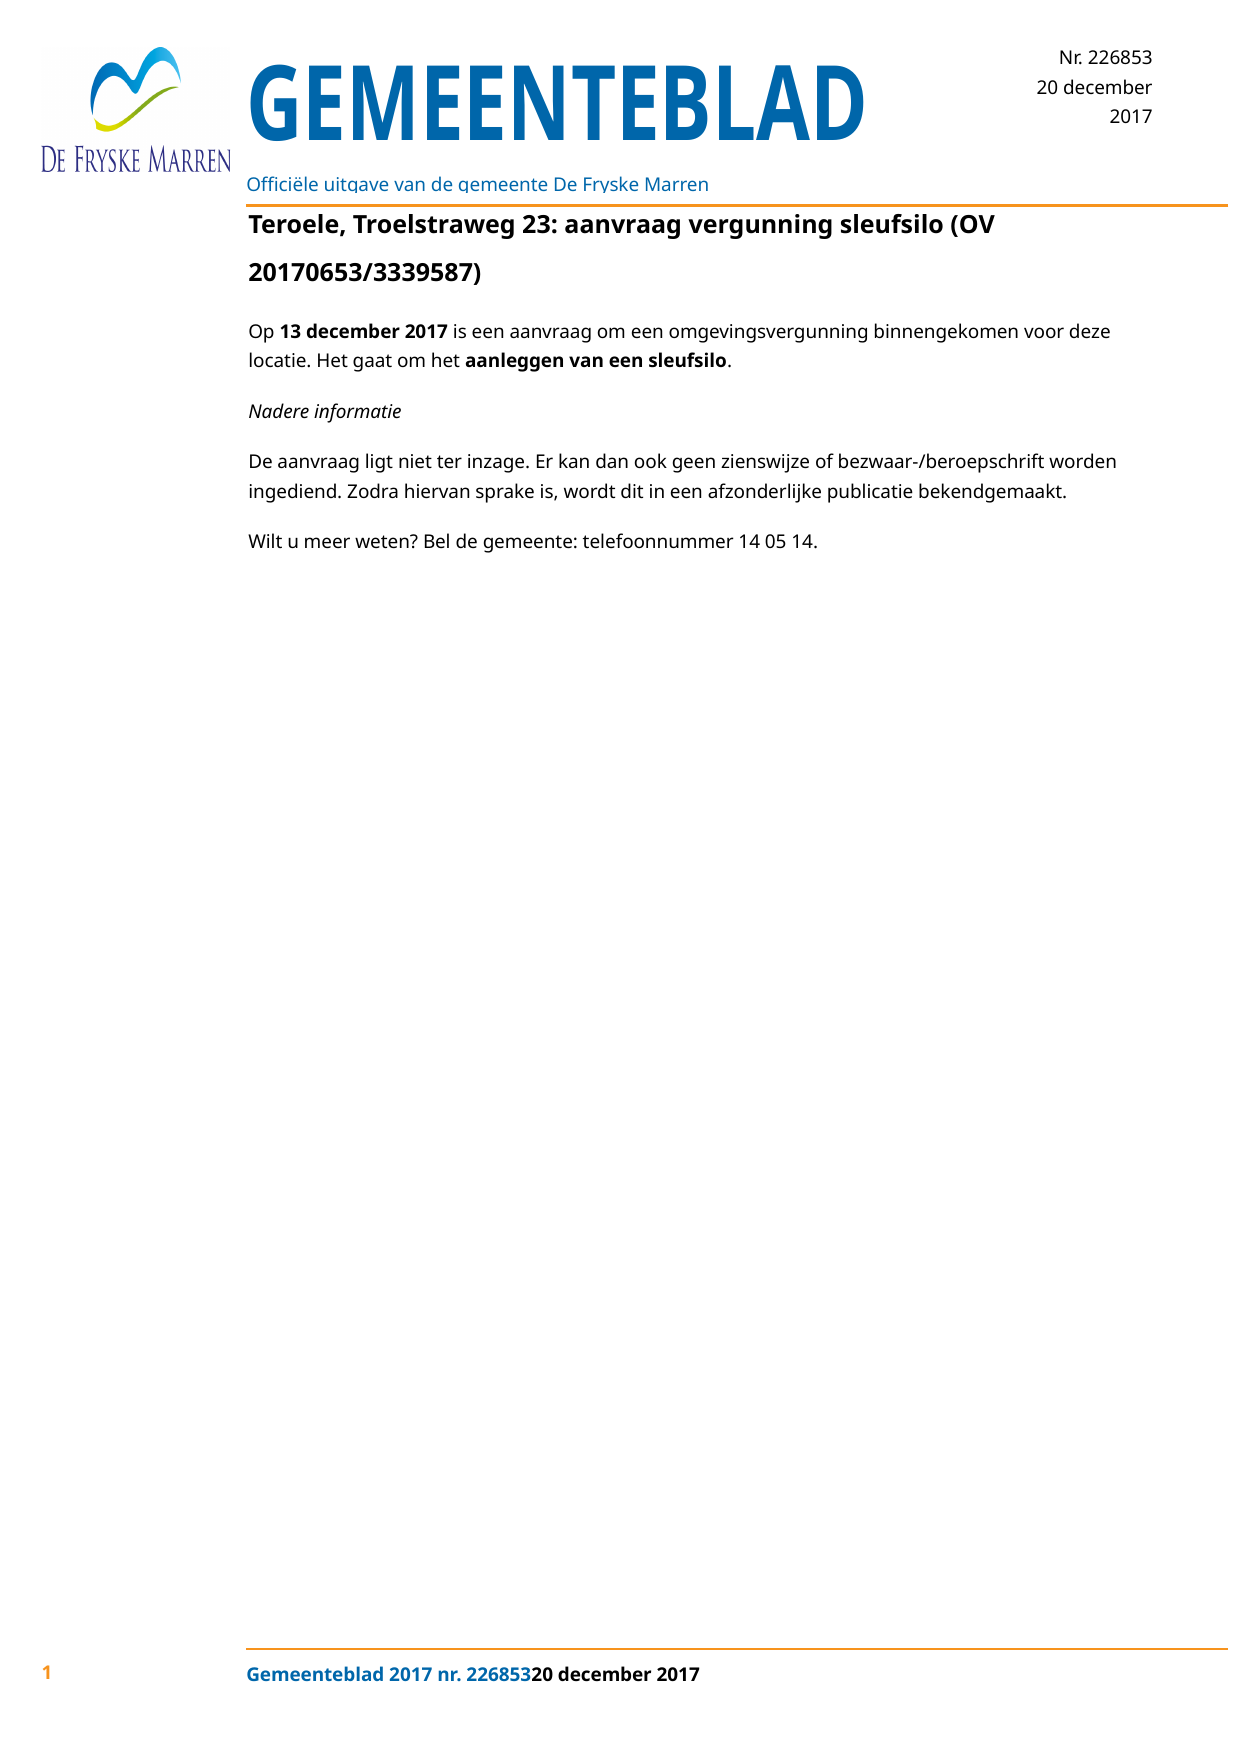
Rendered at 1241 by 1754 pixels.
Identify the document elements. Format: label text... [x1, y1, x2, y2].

text De aanvraag ligt niet ter inzage. Er kan dan ook geen zienswijze of bezwaar-/beroepschrift worden ingediend. Zodra hiervan sprake is, wordt dit in een afzonderlijke publicatie bekendgemaakt. [248, 448, 1152, 504]
text Op 13 december 2017 is een aanvraag om een omgevingsvergunning binnengekomen voor deze locatie. Het gaat om het aanleggen van een sleufsilo. [248, 318, 1152, 373]
text Nadere informatie [248, 398, 1152, 424]
text Teroele, Troelstraweg 23: aanvraag vergunning sleufsilo (OV 20170653/3339587) [248, 207, 1152, 288]
picture [41, 47, 231, 172]
text Wilt u meer weten? Bel de gemeente: telefoonnummer 14 05 14. [248, 528, 1152, 554]
